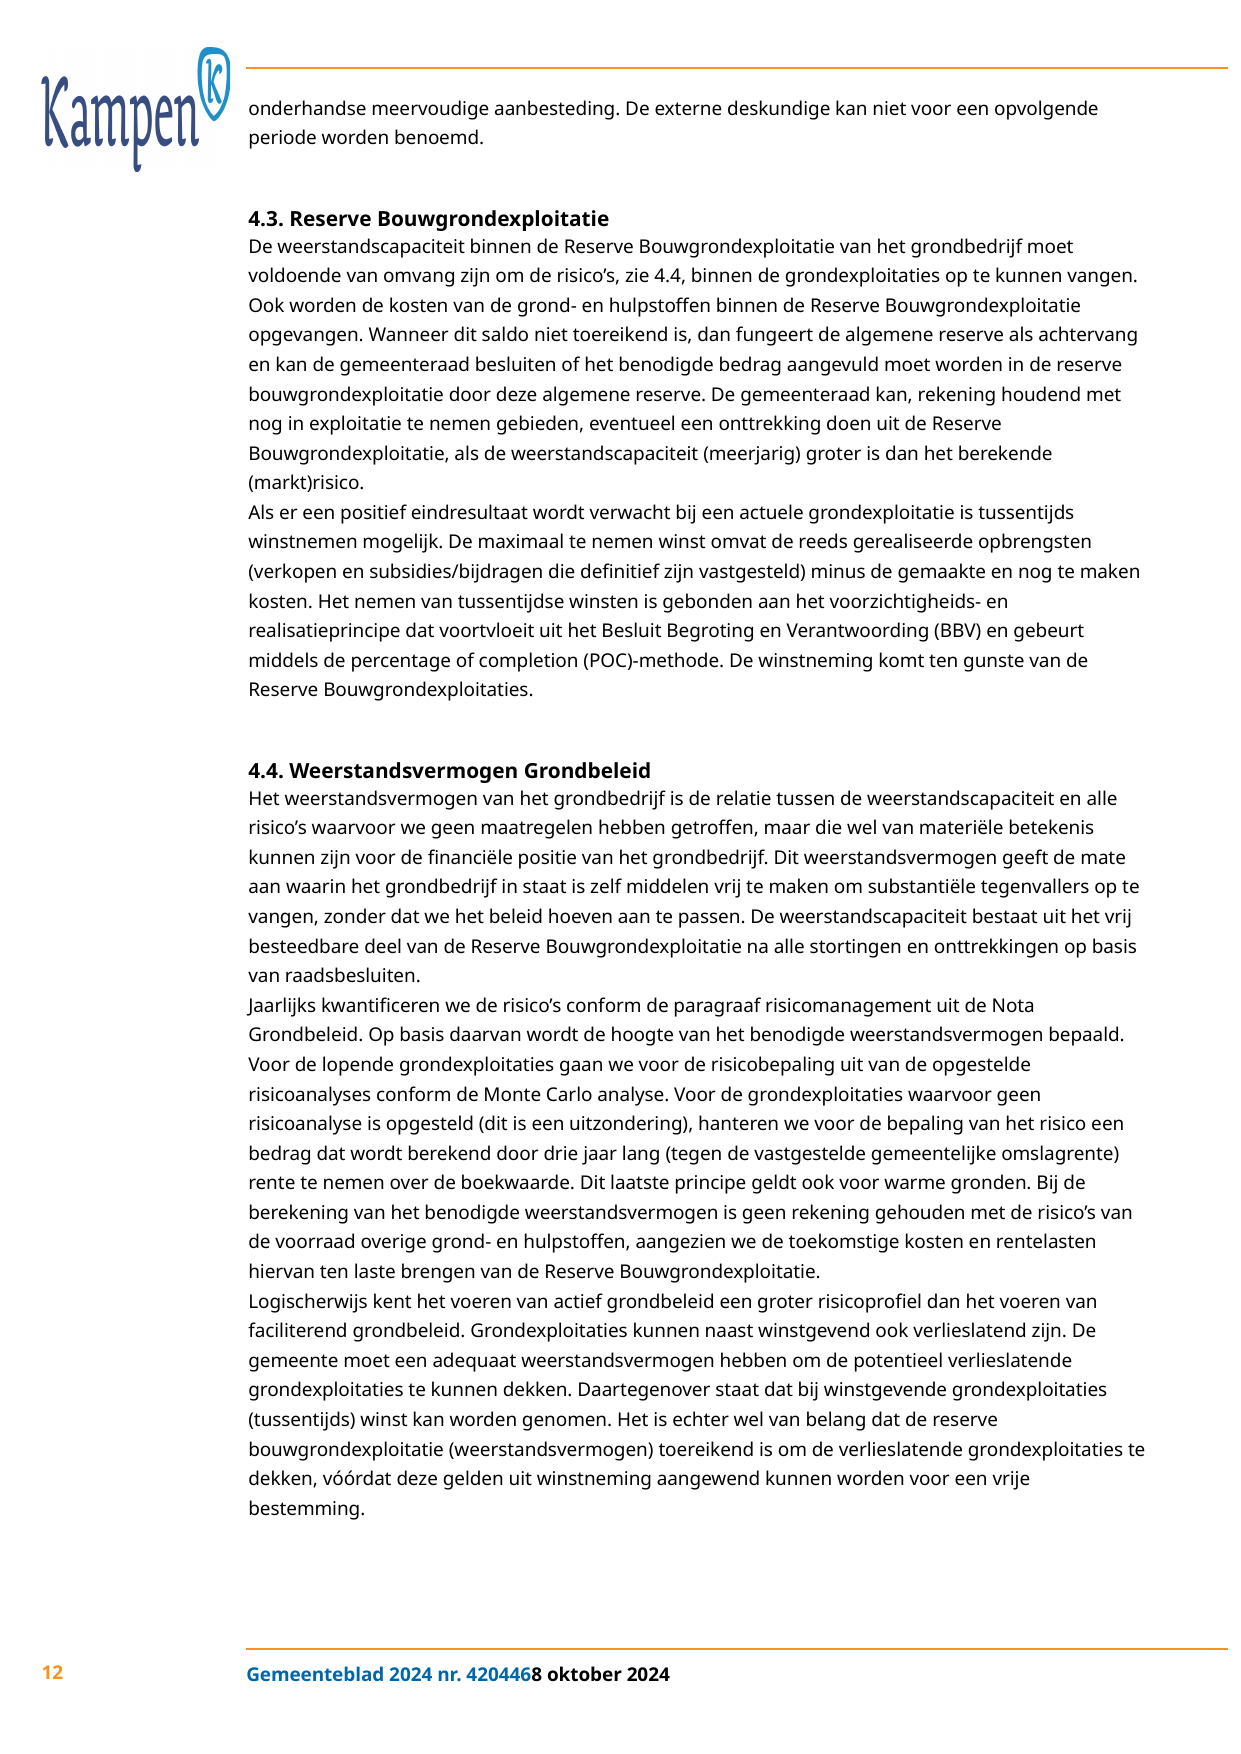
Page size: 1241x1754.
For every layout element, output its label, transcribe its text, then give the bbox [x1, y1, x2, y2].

text Het weerstandsvermogen van het grondbedrijf is de relatie tussen de weerstandscapaciteit en alle risico’s waarvoor we geen maatregelen hebben getroffen, maar die wel van materiële betekenis kunnen zijn voor de financiële positie van het grondbedrijf. Dit weerstandsvermogen geeft de mate aan waarin het grondbedrijf in staat is zelf middelen vrij te maken om substantiële tegenvallers op te vangen, zonder dat we het beleid hoeven aan te passen. De weerstandscapaciteit bestaat uit het vrij besteedbare deel van de Reserve Bouwgrondexploitatie na alle stortingen en onttrekkingen op basis van raadsbesluiten. [248, 785, 1152, 988]
picture [41, 47, 231, 172]
text 4.4. Weerstandsvermogen Grondbeleid [248, 757, 1152, 785]
text Als er een positief eindresultaat wordt verwacht bij een actuele grondexploitatie is tussentijds winstnemen mogelijk. De maximaal te nemen winst omvat de reeds gerealiseerde opbrengsten (verkopen en subsidies/bijdragen die definitief zijn vastgesteld) minus de gemaakte en nog te maken kosten. Het nemen van tussentijdse winsten is gebonden aan het voorzichtigheids- en realisatieprincipe dat voortvloeit uit het Besluit Begroting en Verantwoording (BBV) en gebeurt middels de percentage of completion (POC)-methode. De winstneming komt ten gunste van de Reserve Bouwgrondexploitaties. [248, 499, 1152, 702]
text Jaarlijks kwantificeren we de risico’s conform de paragraaf risicomanagement uit de Nota Grondbeleid. Op basis daarvan wordt de hoogte van het benodigde weerstandsvermogen bepaald. Voor de lopende grondexploitaties gaan we voor de risicobepaling uit van de opgestelde risicoanalyses conform de Monte Carlo analyse. Voor de grondexploitaties waarvoor geen risicoanalyse is opgesteld (dit is een uitzondering), hanteren we voor de bepaling van het risico een bedrag dat wordt berekend door drie jaar lang (tegen de vastgestelde gemeentelijke omslagrente) rente te nemen over de boekwaarde. Dit laatste principe geldt ook voor warme gronden. Bij de berekening van het benodigde weerstandsvermogen is geen rekening gehouden met de risico’s van de voorraad overige grond- en hulpstoffen, aangezien we de toekomstige kosten en rentelasten hiervan ten laste brengen van de Reserve Bouwgrondexploitatie. [248, 992, 1152, 1284]
text De weerstandscapaciteit binnen de Reserve Bouwgrondexploitatie van het grondbedrijf moet voldoende van omvang zijn om de risico’s, zie 4.4, binnen de grondexploitaties op te kunnen vangen. Ook worden de kosten van de grond- en hulpstoffen binnen de Reserve Bouwgrondexploitatie opgevangen. Wanneer dit saldo niet toereikend is, dan fungeert de algemene reserve als achtervang en kan de gemeenteraad besluiten of het benodigde bedrag aangevuld moet worden in de reserve bouwgrondexploitatie door deze algemene reserve. De gemeenteraad kan, rekening houdend met nog in exploitatie te nemen gebieden, eventueel een onttrekking doen uit de Reserve Bouwgrondexploitatie, als de weerstandscapaciteit (meerjarig) groter is dan het berekende (markt)risico. [248, 233, 1152, 495]
text 4.3. Reserve Bouwgrondexploitatie [248, 204, 1152, 233]
text Logischerwijs kent het voeren van actief grondbeleid een groter risicoprofiel dan het voeren van faciliterend grondbeleid. Grondexploitaties kunnen naast winstgevend ook verlieslatend zijn. De gemeente moet een adequaat weerstandsvermogen hebben om de potentieel verlieslatende grondexploitaties te kunnen dekken. Daartegenover staat dat bij winstgevende grondexploitaties (tussentijds) winst kan worden genomen. Het is echter wel van belang dat de reserve bouwgrondexploitatie (weerstandsvermogen) toereikend is om de verlieslatende grondexploitaties te dekken, vóórdat deze gelden uit winstneming aangewend kunnen worden voor een vrije bestemming. [248, 1288, 1152, 1521]
text onderhandse meervoudige aanbesteding. De externe deskundige kan niet voor een opvolgende periode worden benoemd. [248, 95, 1152, 150]
